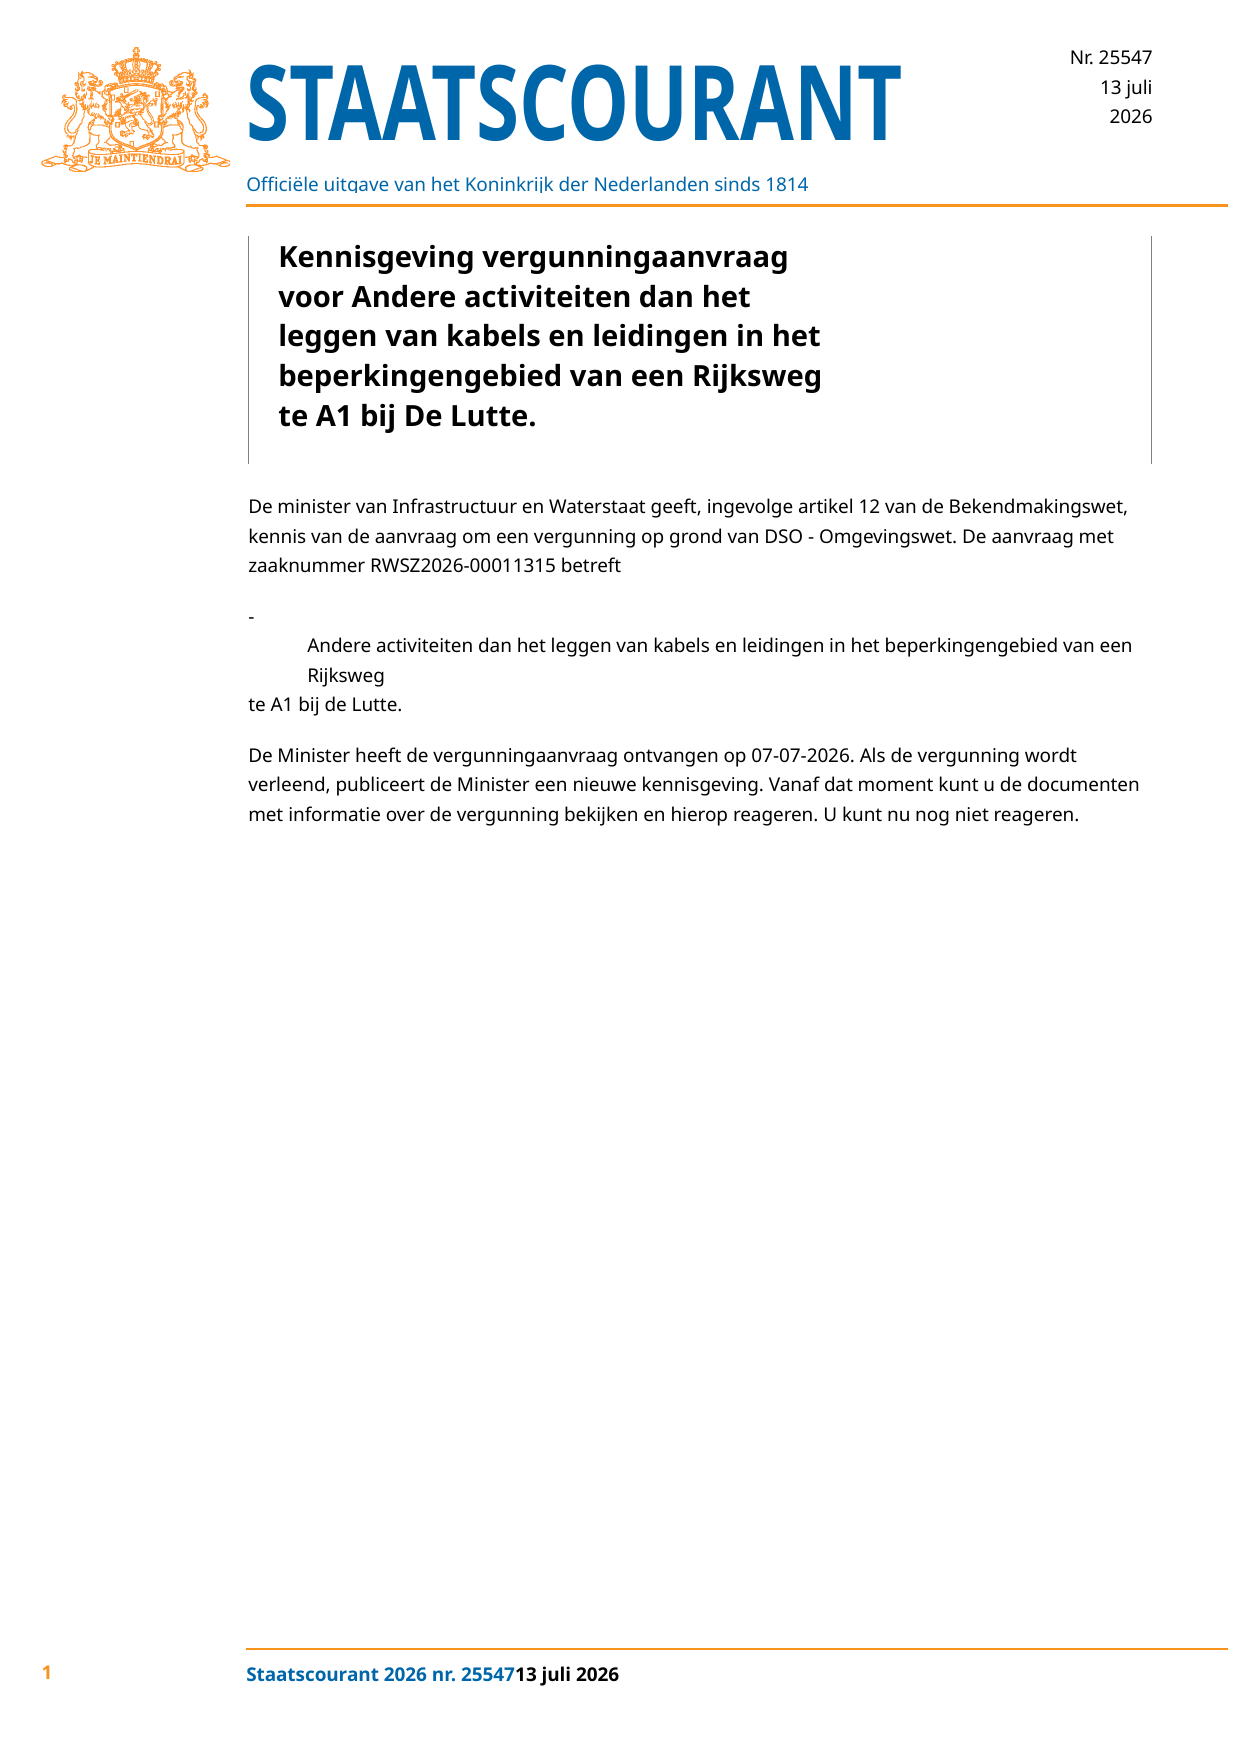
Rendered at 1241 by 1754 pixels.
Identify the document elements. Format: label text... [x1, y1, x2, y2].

list Andere activiteiten dan het leggen van kabels en leidingen in het beperkingengebied van een Rijksweg [248, 632, 1152, 688]
table_header [850, 414, 1151, 464]
text De Minister heeft de vergunningaanvraag ontvangen op 07-07-2026. Als de vergunning wordt verleend, publiceert de Minister een nieuwe kennisgeving. Vanaf dat moment kunt u de documenten met informatie over de vergunning bekijken en hierop reageren. U kunt nu nog niet reageren. [248, 742, 1152, 827]
picture [41, 47, 231, 172]
text te A1 bij de Lutte. [248, 692, 1152, 717]
picture [912, 236, 1090, 414]
table_header [850, 236, 912, 413]
table_header [1090, 236, 1151, 413]
table_header Kennisgeving vergunningaanvraag voor Andere activiteiten dan het leggen van kabels en leidingen in het beperkingengebied van een Rijksweg te A1 bij De Lutte. [249, 236, 850, 464]
text De minister van Infrastructuur en Waterstaat geeft, ingevolge artikel 12 van de Bekendmakingswet, kennis van de aanvraag om een vergunning op grond van DSO - Omgevingswet. De aanvraag met zaaknummer RWSZ2026-00011315 betreft [248, 493, 1152, 578]
